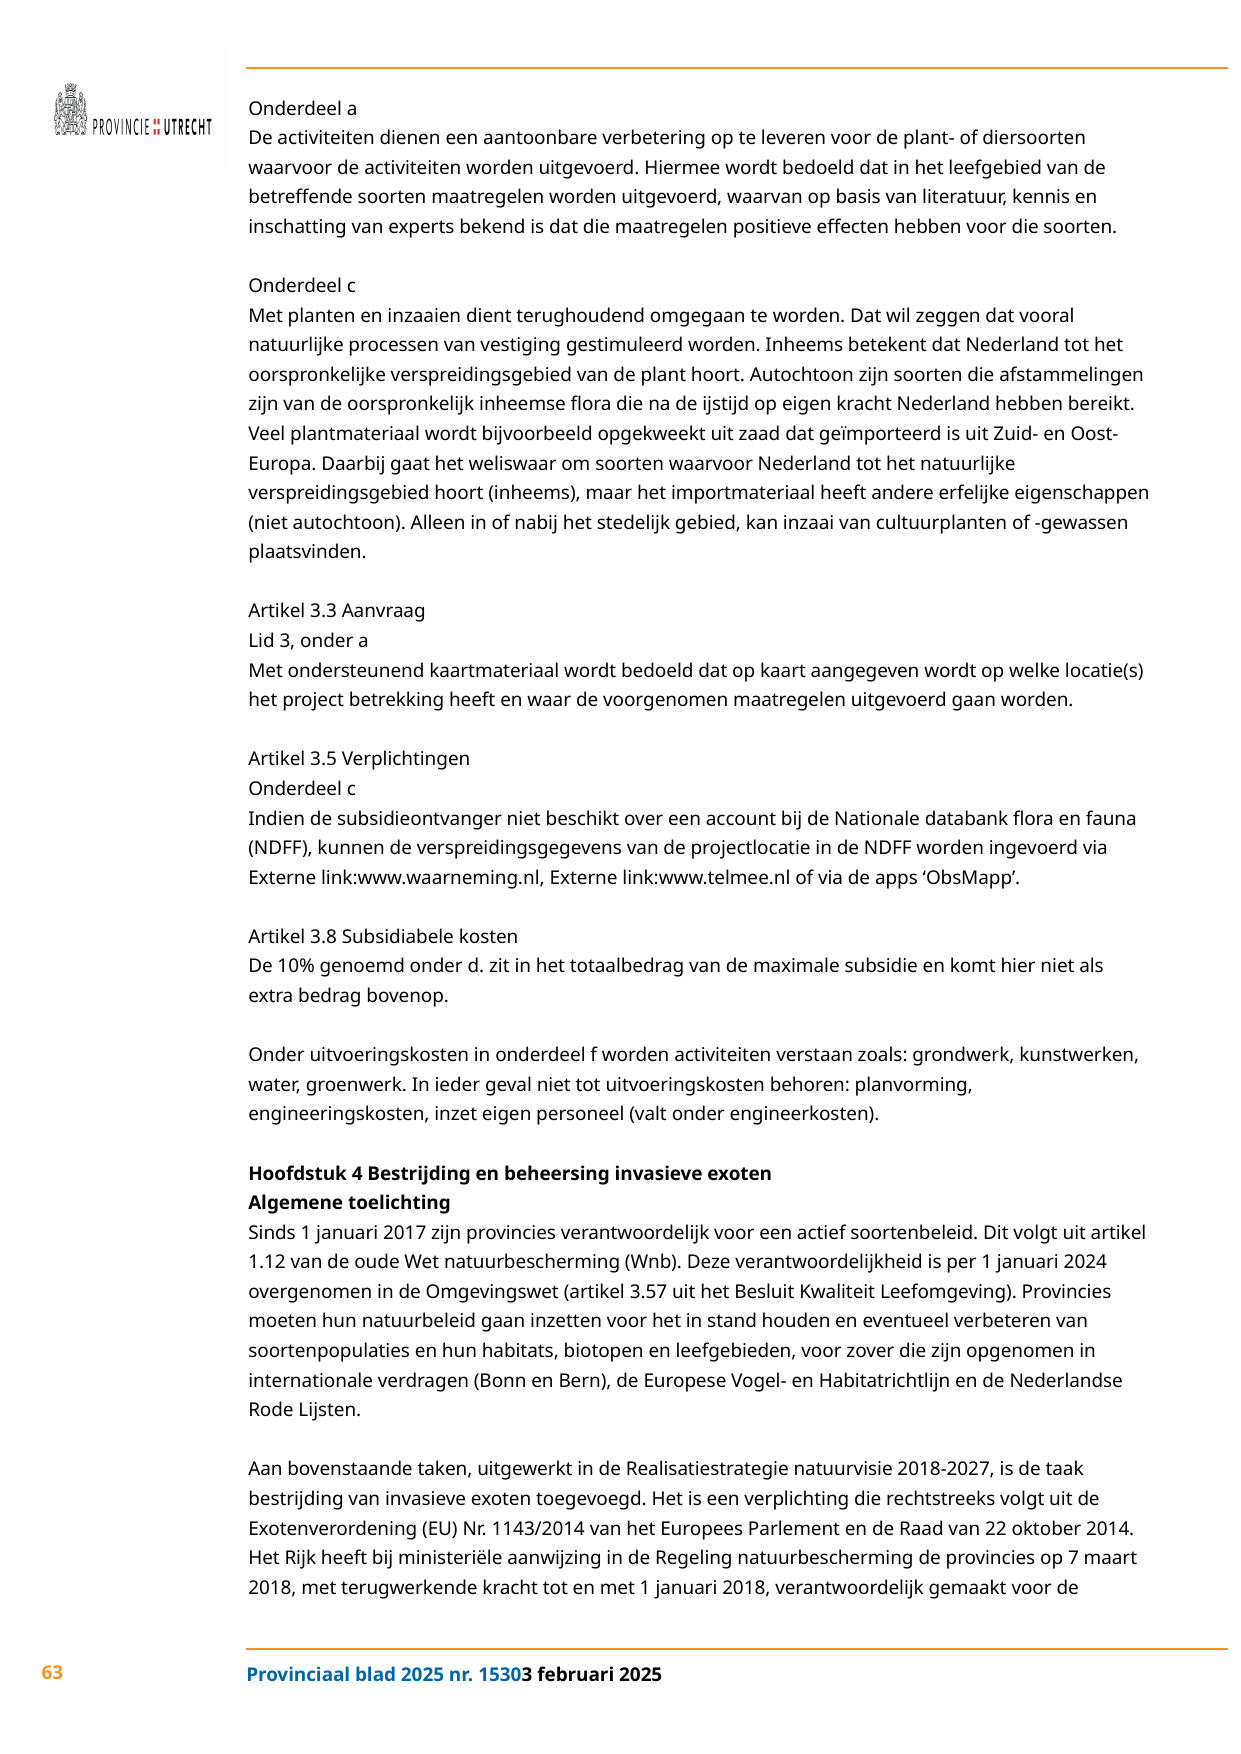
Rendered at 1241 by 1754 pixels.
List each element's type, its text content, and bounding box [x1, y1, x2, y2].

text Lid 3, onder a [248, 627, 1152, 653]
text Sinds 1 januari 2017 zijn provincies verantwoordelijk voor een actief soortenbeleid. Dit volgt uit artikel 1.12 van de oude Wet natuurbescherming (Wnb). Deze verantwoordelijkheid is per 1 januari 2024 overgenomen in de Omgevingswet (artikel 3.57 uit het Besluit Kwaliteit Leefomgeving). Provincies moeten hun natuurbeleid gaan inzetten voor het in stand houden en eventueel verbeteren van soortenpopulaties en hun habitats, biotopen en leefgebieden, voor zover die zijn opgenomen in internationale verdragen (Bonn en Bern), de Europese Vogel- en Habitatrichtlijn en de Nederlandse Rode Lijsten. [248, 1219, 1152, 1422]
text Onderdeel a [248, 95, 1152, 121]
text Met planten en inzaaien dient terughoudend omgegaan te worden. Dat wil zeggen dat vooral natuurlijke processen van vestiging gestimuleerd worden. Inheems betekent dat Nederland tot het oorspronkelijke verspreidingsgebied van de plant hoort. Autochtoon zijn soorten die afstammelingen zijn van de oorspronkelijk inheemse flora die na de ijstijd op eigen kracht Nederland hebben bereikt. Veel plantmateriaal wordt bijvoorbeeld opgekweekt uit zaad dat geïmporteerd is uit Zuid- en Oost-Europa. Daarbij gaat het weliswaar om soorten waarvoor Nederland tot het natuurlijke verspreidingsgebied hoort (inheems), maar het importmateriaal heeft andere erfelijke eigenschappen (niet autochtoon). Alleen in of nabij het stedelijk gebied, kan inzaai van cultuurplanten of -gewassen plaatsvinden. [248, 302, 1152, 564]
text De activiteiten dienen een aantoonbare verbetering op te leveren voor de plant- of diersoorten waarvoor de activiteiten worden uitgevoerd. Hiermee wordt bedoeld dat in het leefgebied van de betreffende soorten maatregelen worden uitgevoerd, waarvan op basis van literatuur, kennis en inschatting van experts bekend is dat die maatregelen positieve effecten hebben voor die soorten. [248, 124, 1152, 239]
text Artikel 3.8 Subsidiabele kosten [248, 923, 1152, 949]
text Onderdeel c [248, 272, 1152, 298]
text Indien de subsidieontvanger niet beschikt over een account bij de Nationale databank flora en fauna (NDFF), kunnen de verspreidingsgegevens van de projectlocatie in de NDFF worden ingevoerd via Externe link:www.waarneming.nl, Externe link:www.telmee.nl of via de apps ‘ObsMapp’. [248, 805, 1152, 890]
text Hoofdstuk 4 Bestrijding en beheersing invasieve exoten [248, 1160, 1152, 1186]
text Aan bovenstaande taken, uitgewerkt in de Realisatiestrategie natuurvisie 2018-2027, is de taak bestrijding van invasieve exoten toegevoegd. Het is een verplichting die rechtstreeks volgt uit de Exotenverordening (EU) Nr. 1143/2014 van het Europees Parlement en de Raad van 22 oktober 2014. Het Rijk heeft bij ministeriële aanwijzing in de Regeling natuurbescherming de provincies op 7 maart 2018, met terugwerkende kracht tot en met 1 januari 2018, verantwoordelijk gemaakt voor de [248, 1456, 1152, 1600]
text Algemene toelichting [248, 1189, 1152, 1215]
text Onder uitvoeringskosten in onderdeel f worden activiteiten verstaan zoals: grondwerk, kunstwerken, water, groenwerk. In ieder geval niet tot uitvoeringskosten behoren: planvorming, engineeringskosten, inzet eigen personeel (valt onder engineerkosten). [248, 1041, 1152, 1126]
text Met ondersteunend kaartmateriaal wordt bedoeld dat op kaart aangegeven wordt op welke locatie(s) het project betrekking heeft en waar de voorgenomen maatregelen uitgevoerd gaan worden. [248, 657, 1152, 712]
picture [41, 47, 231, 172]
text Artikel 3.5 Verplichtingen [248, 746, 1152, 771]
text De 10% genoemd onder d. zit in het totaalbedrag van de maximale subsidie en komt hier niet als extra bedrag bovenop. [248, 953, 1152, 1008]
text Onderdeel c [248, 775, 1152, 801]
text Artikel 3.3 Aanvraag [248, 598, 1152, 623]
